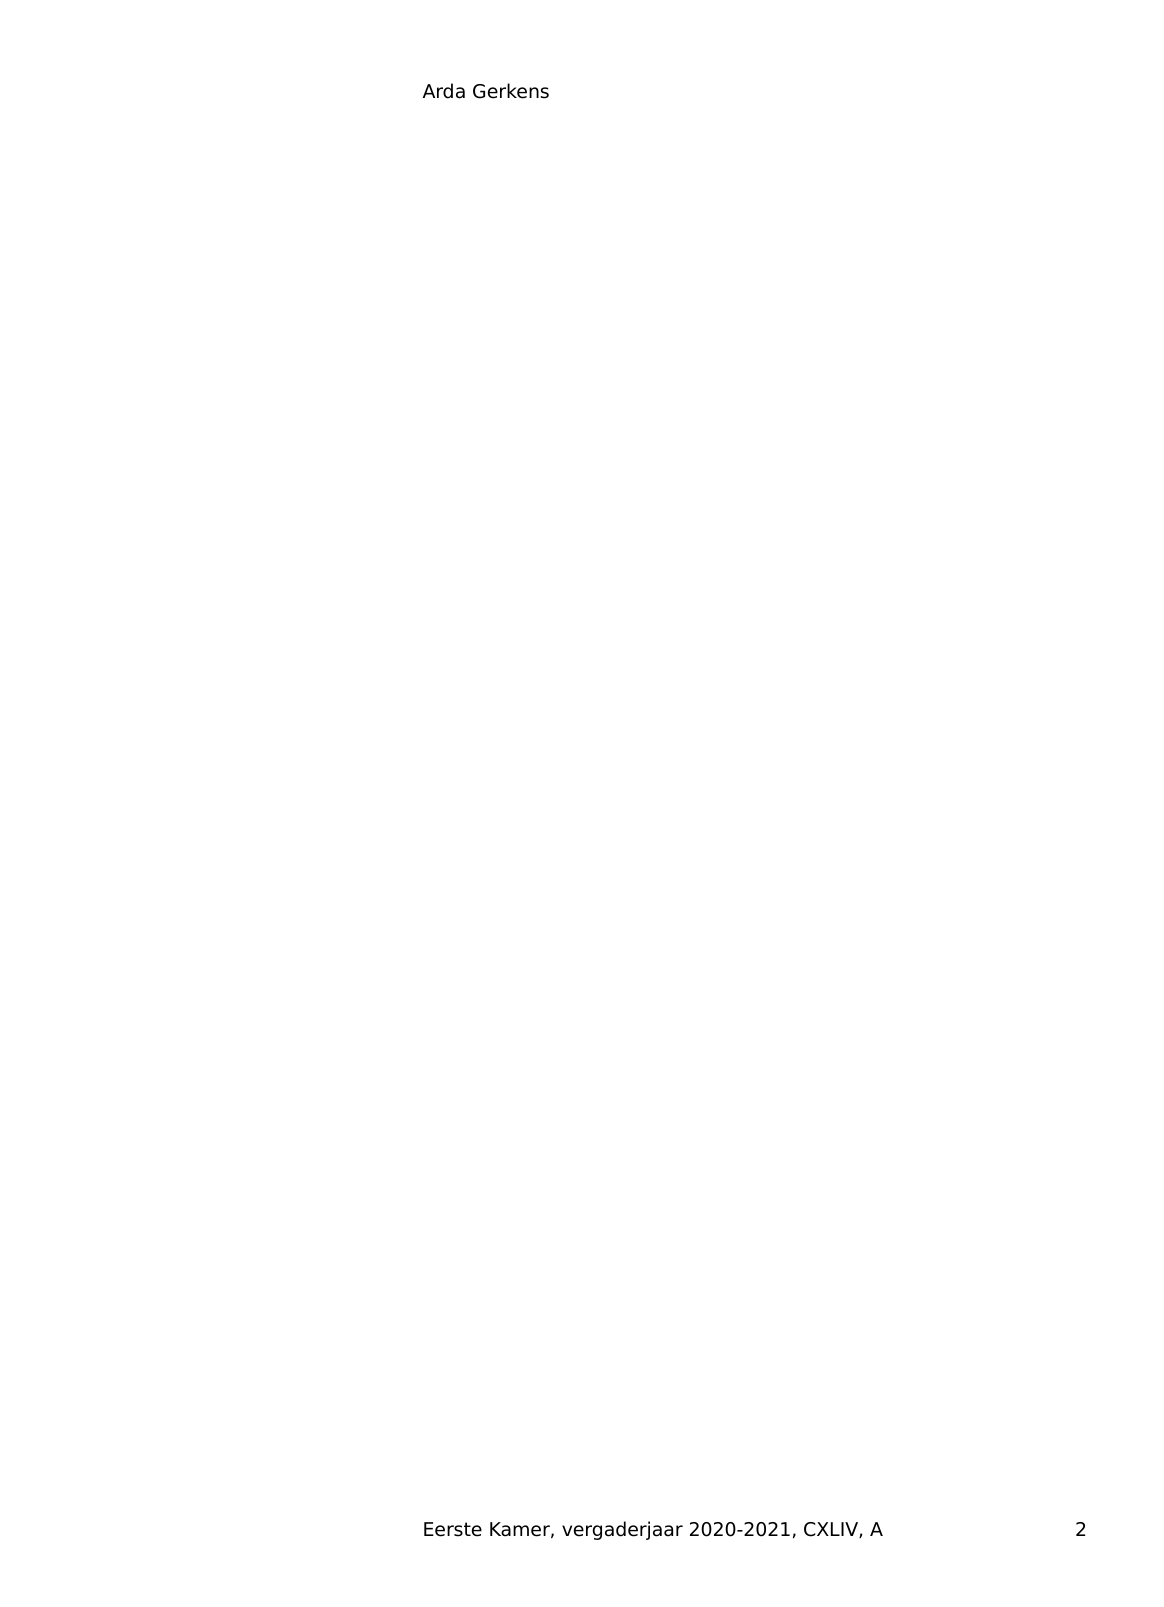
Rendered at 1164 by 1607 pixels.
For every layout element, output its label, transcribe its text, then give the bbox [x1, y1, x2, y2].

text Arda Gerkens [422, 59, 1087, 103]
